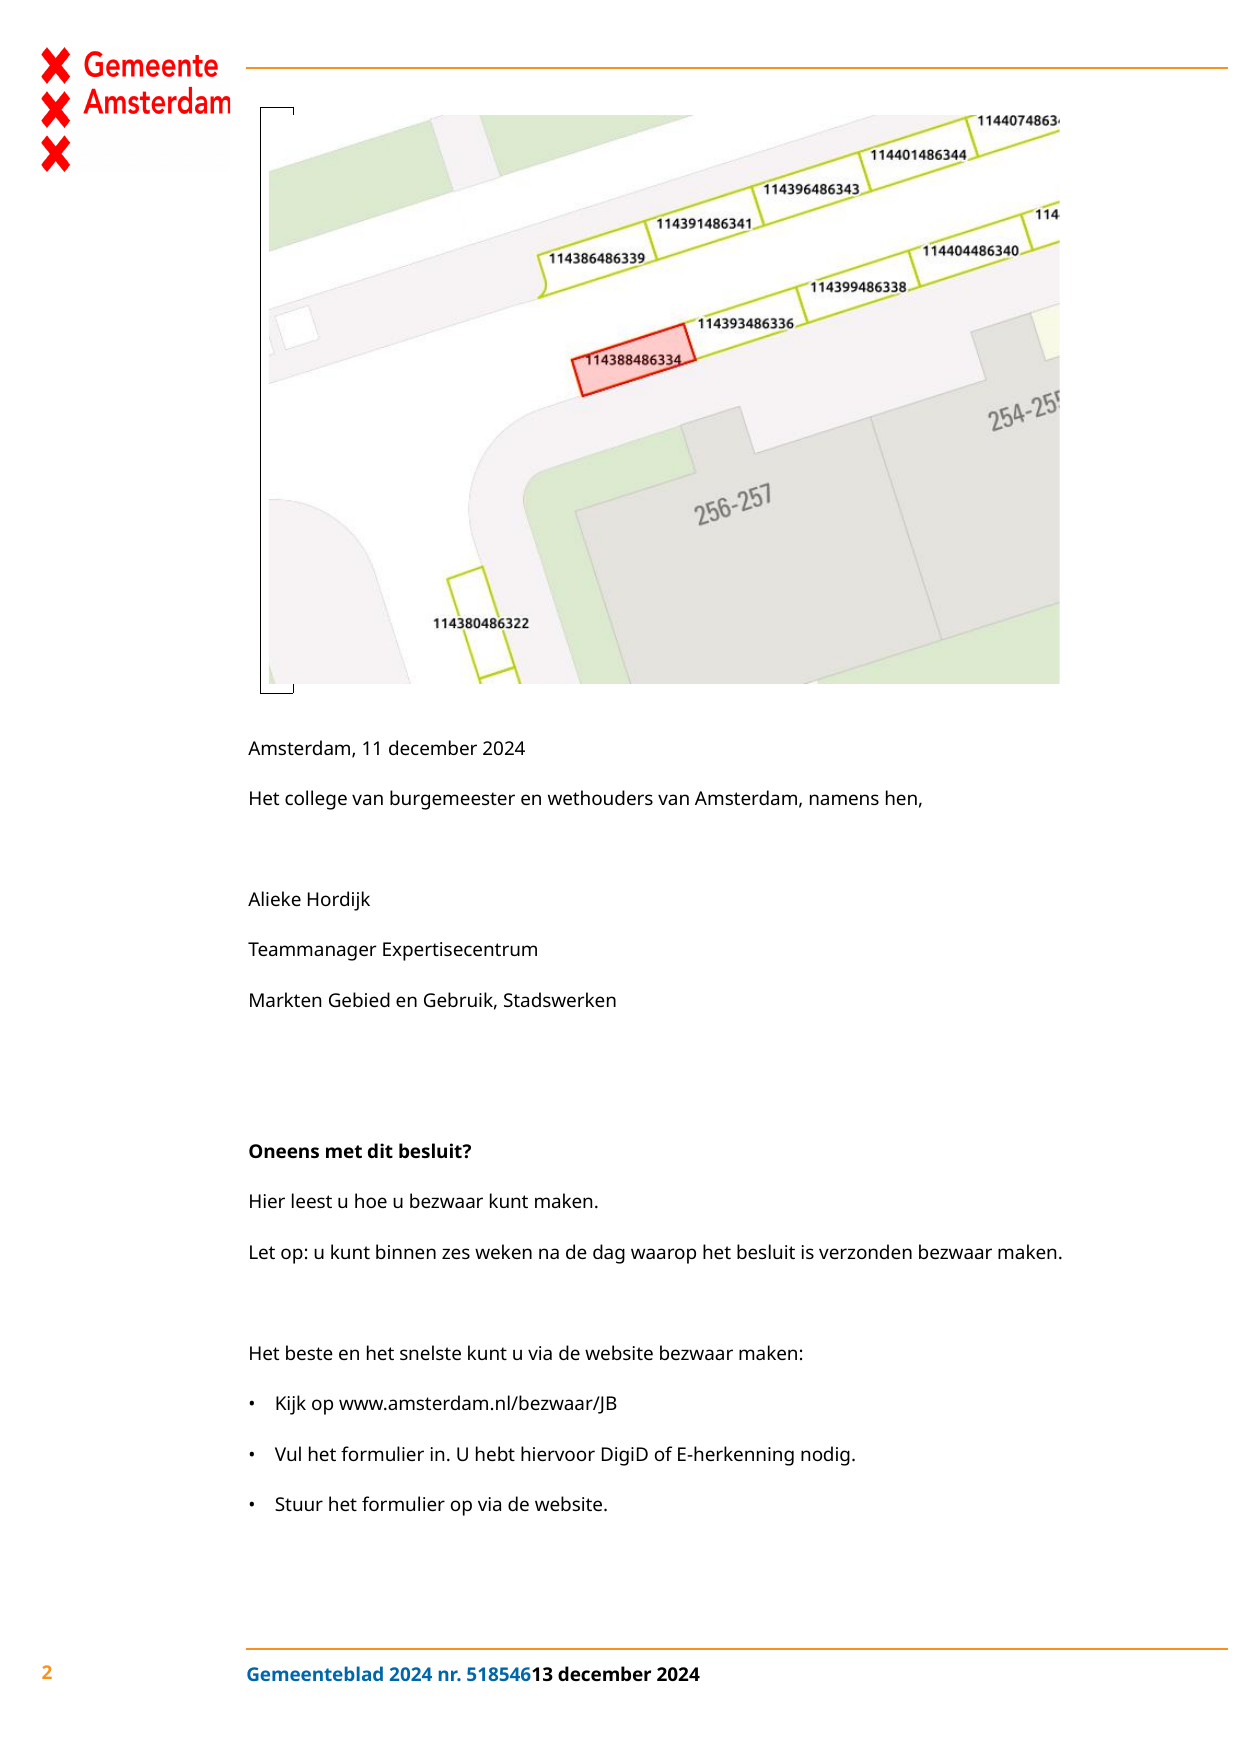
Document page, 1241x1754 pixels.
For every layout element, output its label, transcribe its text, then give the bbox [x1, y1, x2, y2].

picture [41, 47, 231, 172]
text Oneens met dit besluit? [248, 1138, 1152, 1164]
text Het college van burgemeester en wethouders van Amsterdam, namens hen, [248, 785, 1152, 811]
text Het beste en het snelste kunt u via de website bezwaar maken: [248, 1340, 1152, 1366]
picture [268, 115, 1060, 684]
text Hier leest u hoe u bezwaar kunt maken. [248, 1189, 1152, 1214]
text Markten Gebied en Gebruik, Stadswerken [248, 987, 1152, 1013]
text Alieke Hordijk [248, 886, 1152, 912]
text • Kijk op www.amsterdam.nl/bezwaar/JB [248, 1390, 1152, 1416]
text • Vul het formulier in. U hebt hiervoor DigiD of E-herkenning nodig. [248, 1441, 1152, 1466]
text • Stuur het formulier op via de website. [248, 1491, 1152, 1517]
text Let op: u kunt binnen zes weken na de dag waarop het besluit is verzonden bezwaar maken. [248, 1239, 1152, 1265]
text Amsterdam, 11 december 2024 [248, 735, 1152, 761]
text Teammanager Expertisecentrum [248, 937, 1152, 962]
